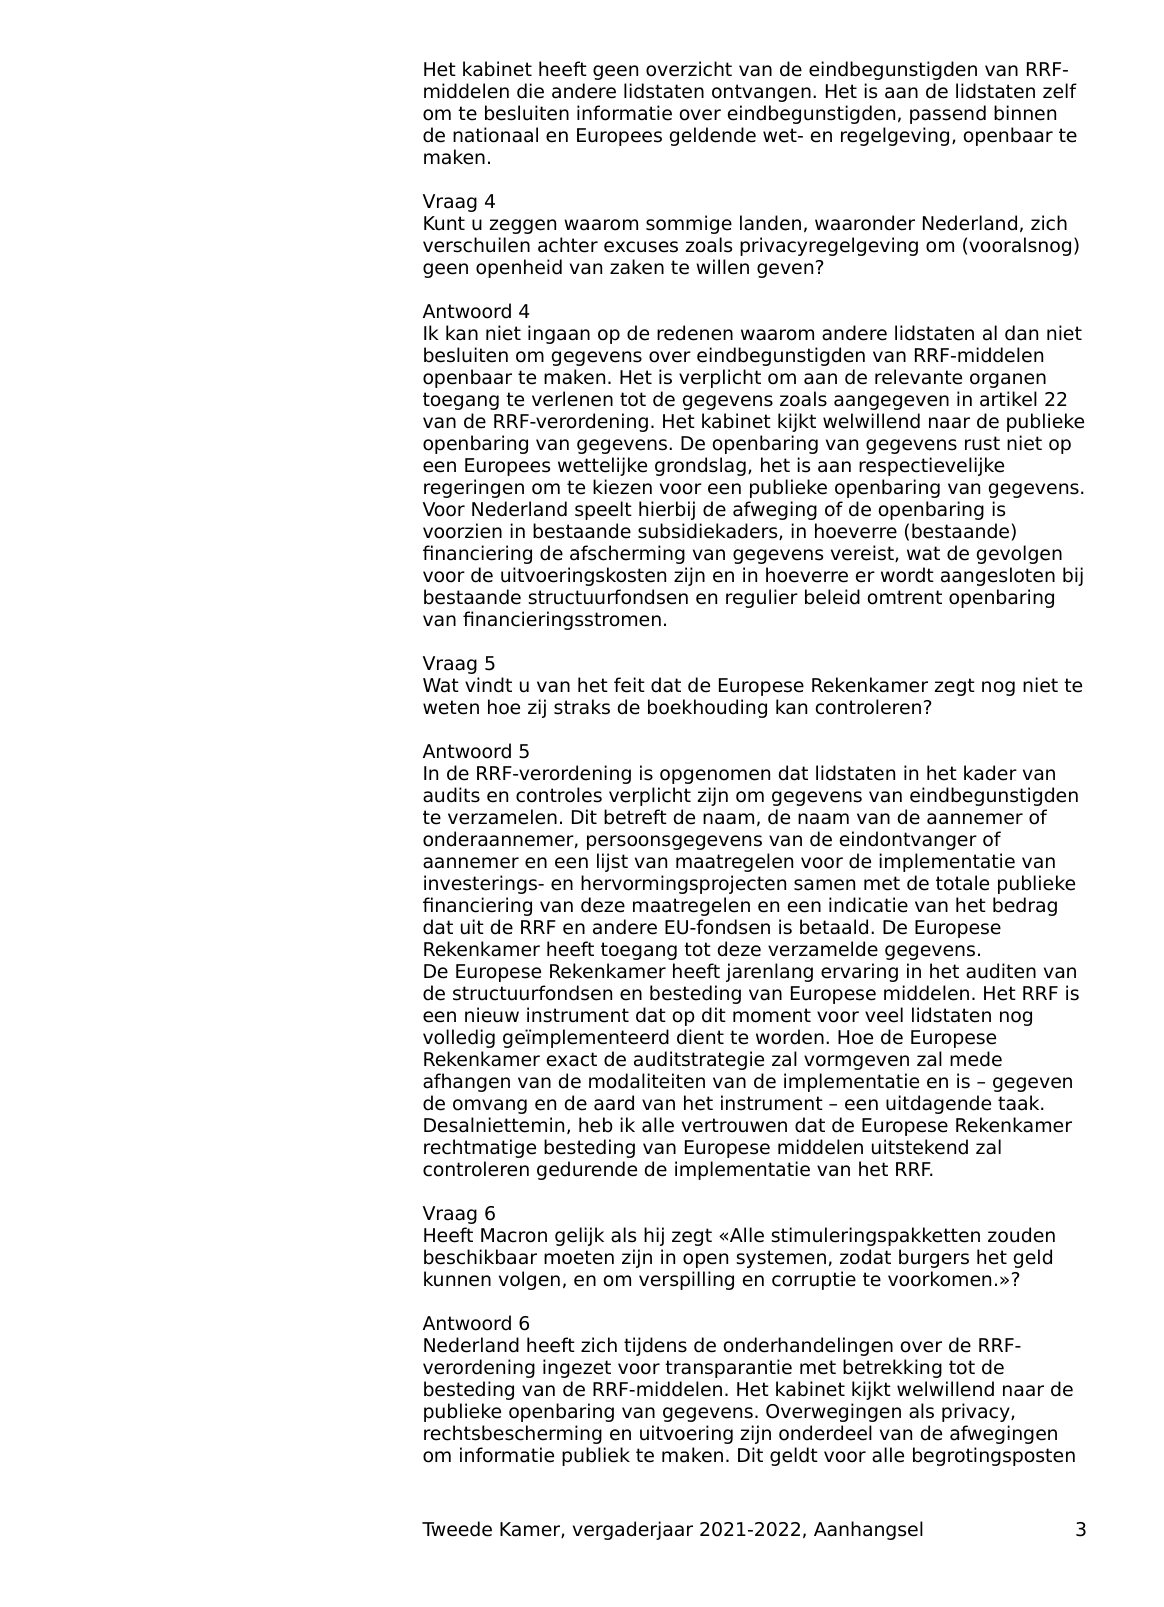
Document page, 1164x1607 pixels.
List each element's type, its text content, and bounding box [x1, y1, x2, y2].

text Vraag 4 [422, 191, 1087, 213]
text Heeft Macron gelijk als hij zegt «Alle stimuleringspakketten zouden beschikbaar moeten zijn in open systemen, zodat burgers het geld kunnen volgen, en om verspilling en corruptie te voorkomen.»? [422, 1225, 1087, 1291]
text Nederland heeft zich tijdens de onderhandelingen over de RRF-verordening ingezet voor transparantie met betrekking tot de besteding van de RRF-middelen. Het kabinet kijkt welwillend naar de publieke openbaring van gegevens. Overwegingen als privacy, rechtsbescherming en uitvoering zijn onderdeel van de afwegingen om informatie publiek te maken. Dit geldt voor alle begrotingsposten [422, 1335, 1087, 1467]
text Ik kan niet ingaan op de redenen waarom andere lidstaten al dan niet besluiten om gegevens over eindbegunstigden van RRF-middelen openbaar te maken. Het is verplicht om aan de relevante organen toegang te verlenen tot de gegevens zoals aangegeven in artikel 22 van de RRF-verordening. Het kabinet kijkt welwillend naar de publieke openbaring van gegevens. De openbaring van gegevens rust niet op een Europees wettelijke grondslag, het is aan respectievelijke regeringen om te kiezen voor een publieke openbaring van gegevens. Voor Nederland speelt hierbij de afweging of de openbaring is voorzien in bestaande subsidiekaders, in hoeverre (bestaande) financiering de afscherming van gegevens vereist, wat de gevolgen voor de uitvoeringskosten zijn en in hoeverre er wordt aangesloten bij bestaande structuurfondsen en regulier beleid omtrent openbaring van financieringsstromen. [422, 323, 1087, 631]
text Vraag 5 [422, 653, 1087, 675]
text Antwoord 5 [422, 741, 1087, 763]
text Kunt u zeggen waarom sommige landen, waaronder Nederland, zich verschuilen achter excuses zoals privacyregelgeving om (vooralsnog) geen openheid van zaken te willen geven? [422, 213, 1087, 279]
text Het kabinet heeft geen overzicht van de eindbegunstigden van RRF-middelen die andere lidstaten ontvangen. Het is aan de lidstaten zelf om te besluiten informatie over eindbegunstigden, passend binnen de nationaal en Europees geldende wet- en regelgeving, openbaar te maken. [422, 59, 1087, 169]
text Antwoord 4 [422, 301, 1087, 323]
text De Europese Rekenkamer heeft jarenlang ervaring in het auditen van de structuurfondsen en besteding van Europese middelen. Het RRF is een nieuw instrument dat op dit moment voor veel lidstaten nog volledig geïmplementeerd dient te worden. Hoe de Europese Rekenkamer exact de auditstrategie zal vormgeven zal mede afhangen van de modaliteiten van de implementatie en is – gegeven de omvang en de aard van het instrument – een uitdagende taak. Desalniettemin, heb ik alle vertrouwen dat de Europese Rekenkamer rechtmatige besteding van Europese middelen uitstekend zal controleren gedurende de implementatie van het RRF. [422, 961, 1087, 1181]
text Wat vindt u van het feit dat de Europese Rekenkamer zegt nog niet te weten hoe zij straks de boekhouding kan controleren? [422, 675, 1087, 719]
text Antwoord 6 [422, 1313, 1087, 1335]
text In de RRF-verordening is opgenomen dat lidstaten in het kader van audits en controles verplicht zijn om gegevens van eindbegunstigden te verzamelen. Dit betreft de naam, de naam van de aannemer of onderaannemer, persoonsgegevens van de eindontvanger of aannemer en een lijst van maatregelen voor de implementatie van investerings- en hervormingsprojecten samen met de totale publieke financiering van deze maatregelen en een indicatie van het bedrag dat uit de RRF en andere EU-fondsen is betaald. De Europese Rekenkamer heeft toegang tot deze verzamelde gegevens. [422, 763, 1087, 961]
text Vraag 6 [422, 1203, 1087, 1225]
